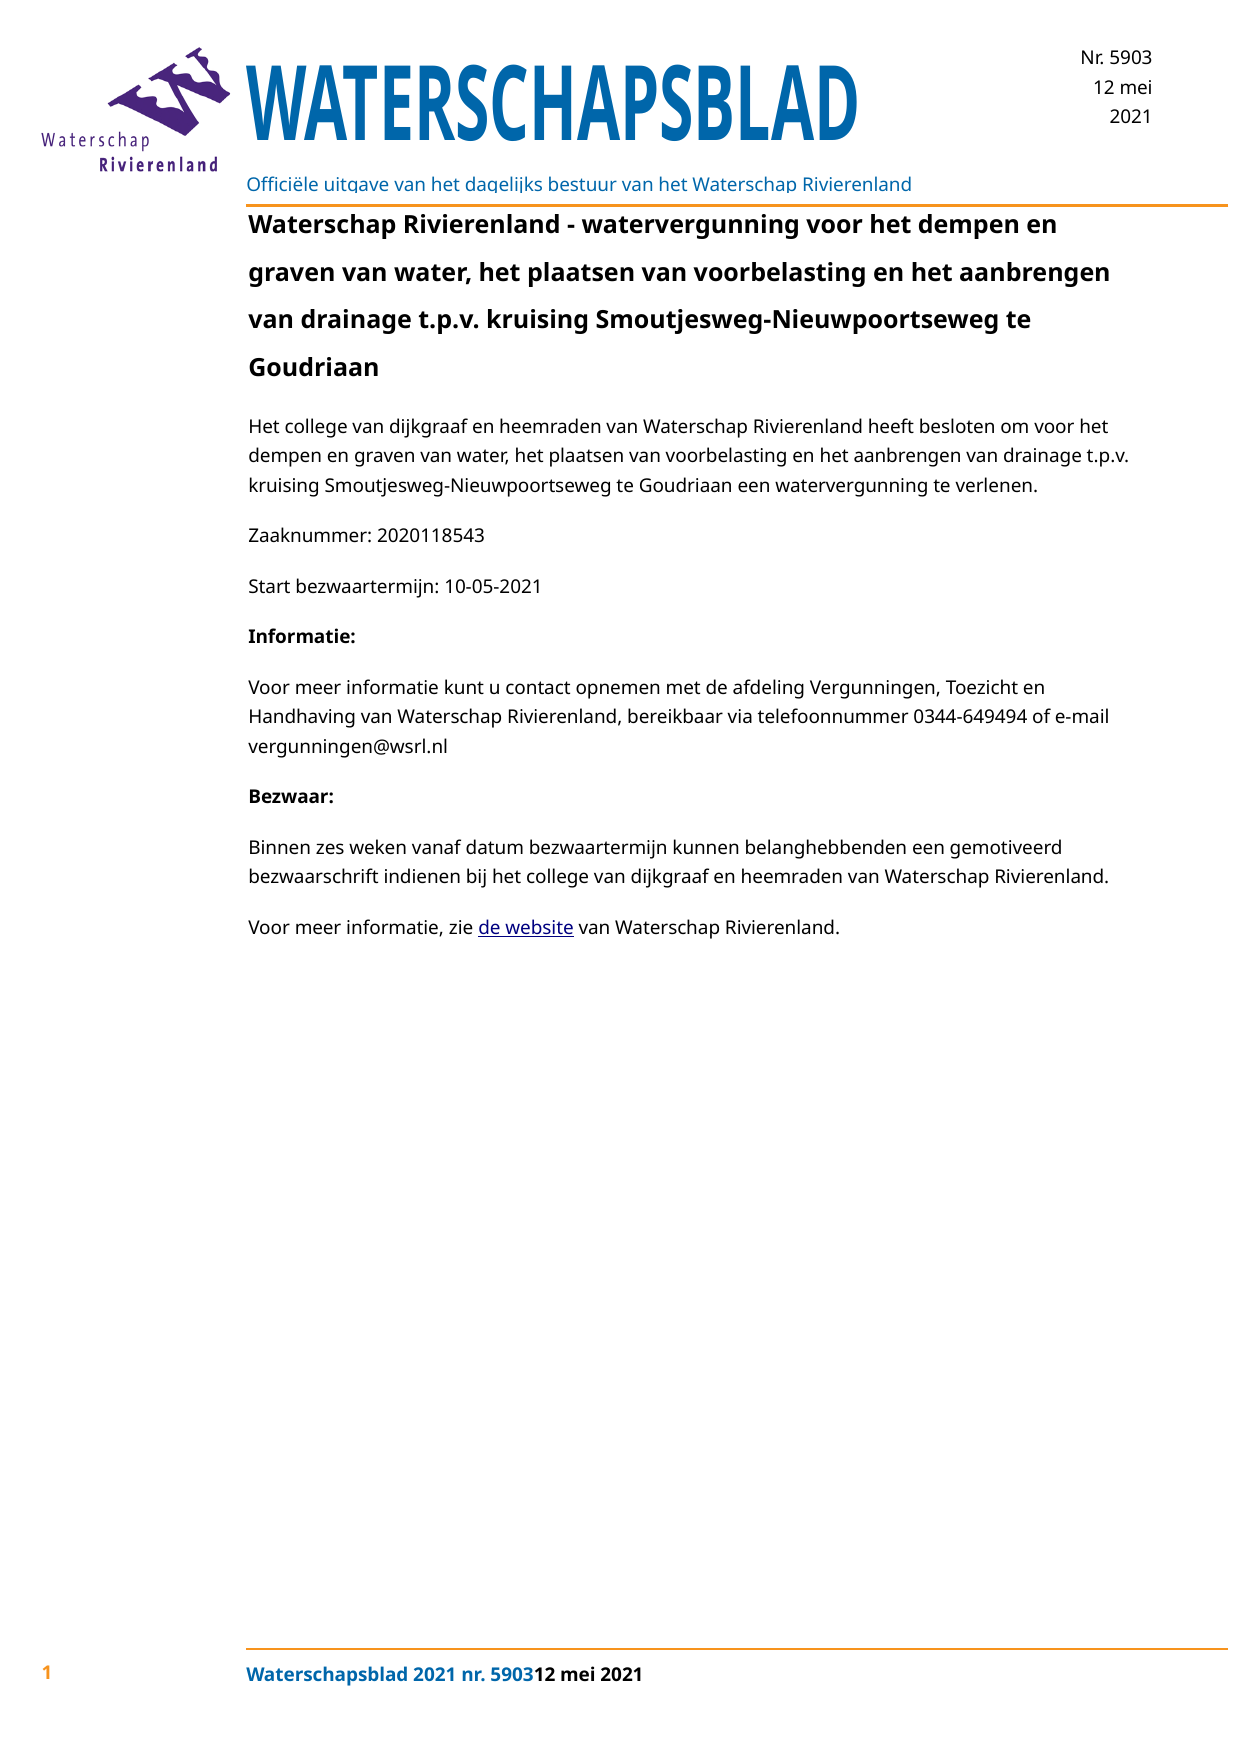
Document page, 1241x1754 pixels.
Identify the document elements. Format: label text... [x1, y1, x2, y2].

text Informatie: [248, 623, 1152, 649]
text Het college van dijkgraaf en heemraden van Waterschap Rivierenland heeft besloten om voor het dempen en graven van water, het plaatsen van voorbelasting en het aanbrengen van drainage t.p.v. kruising Smoutjesweg-Nieuwpoortseweg te Goudriaan een watervergunning te verlenen. [248, 413, 1152, 498]
text Zaaknummer: 2020118543 [248, 523, 1152, 548]
text Binnen zes weken vanaf datum bezwaartermijn kunnen belanghebbenden een gemotiveerd bezwaarschrift indienen bij het college van dijkgraaf en heemraden van Waterschap Rivierenland. [248, 834, 1152, 889]
text Bezwaar: [248, 783, 1152, 809]
picture [41, 47, 231, 172]
text Voor meer informatie, zie de website van Waterschap Rivierenland. [248, 914, 1152, 940]
text Waterschap Rivierenland - watervergunning voor het dempen en graven van water, het plaatsen van voorbelasting en het aanbrengen van drainage t.p.v. kruising Smoutjesweg-Nieuwpoortseweg te Goudriaan [248, 207, 1152, 384]
text Voor meer informatie kunt u contact opnemen met de afdeling Vergunningen, Toezicht en Handhaving van Waterschap Rivierenland, bereikbaar via telefoonnummer 0344-649494 of e-mail vergunningen@wsrl.nl [248, 674, 1152, 759]
text Start bezwaartermijn: 10-05-2021 [248, 573, 1152, 599]
